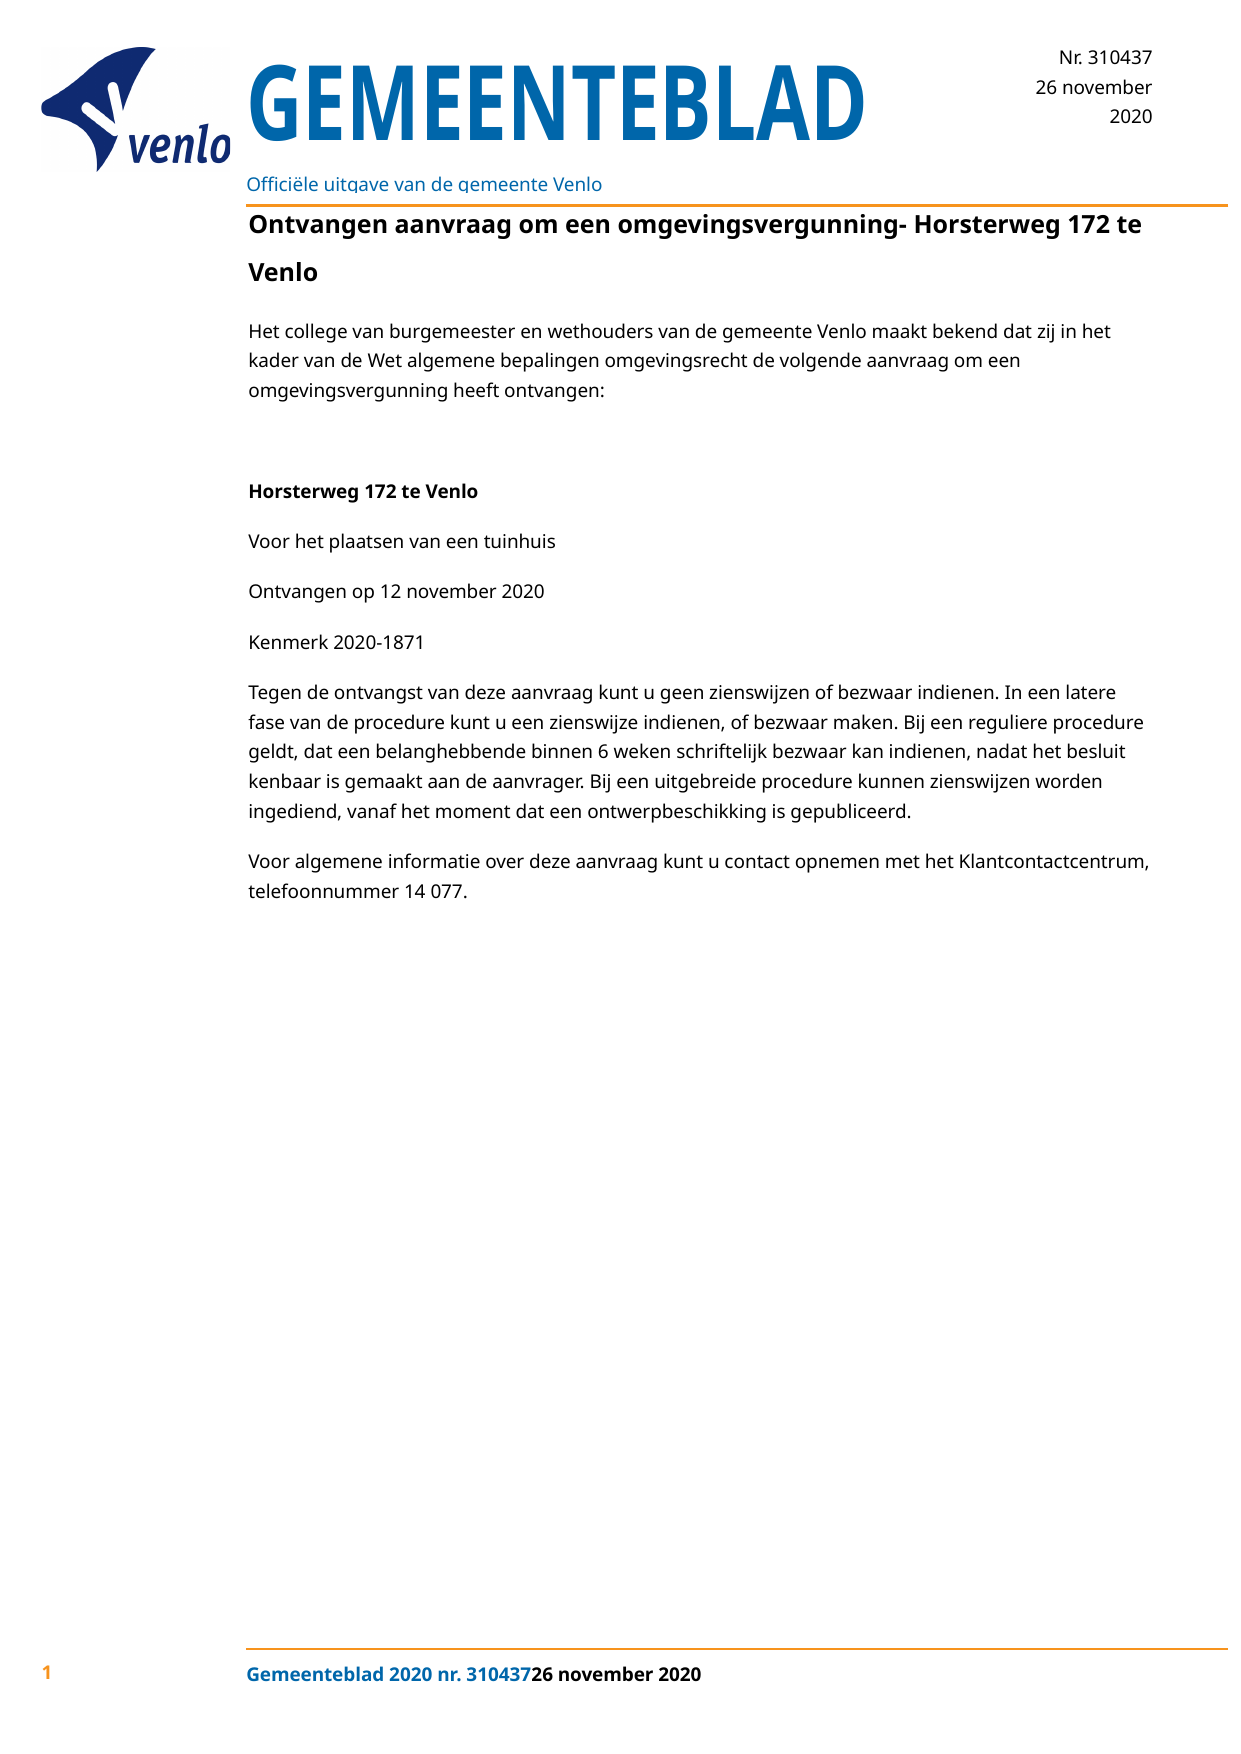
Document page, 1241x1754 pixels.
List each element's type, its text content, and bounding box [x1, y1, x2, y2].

text Tegen de ontvangst van deze aanvraag kunt u geen zienswijzen of bezwaar indienen. In een latere fase van de procedure kunt u een zienswijze indienen, of bezwaar maken. Bij een reguliere procedure geldt, dat een belanghebbende binnen 6 weken schriftelijk bezwaar kan indienen, nadat het besluit kenbaar is gemaakt aan de aanvrager. Bij een uitgebreide procedure kunnen zienswijzen worden ingediend, vanaf het moment dat een ontwerpbeschikking is gepubliceerd. [248, 679, 1152, 824]
text Voor het plaatsen van een tuinhuis [248, 528, 1152, 554]
text Kenmerk 2020-1871 [248, 629, 1152, 655]
picture [41, 47, 231, 172]
text Ontvangen aanvraag om een omgevingsvergunning- Horsterweg 172 te Venlo [248, 207, 1152, 288]
text Voor algemene informatie over deze aanvraag kunt u contact opnemen met het Klantcontactcentrum, telefoonnummer 14 077. [248, 848, 1152, 904]
text Horsterweg 172 te Venlo [248, 478, 1152, 504]
text Ontvangen op 12 november 2020 [248, 579, 1152, 604]
text Het college van burgemeester en wethouders van de gemeente Venlo maakt bekend dat zij in het kader van de Wet algemene bepalingen omgevingsrecht de volgende aanvraag om een omgevingsvergunning heeft ontvangen: [248, 318, 1152, 403]
